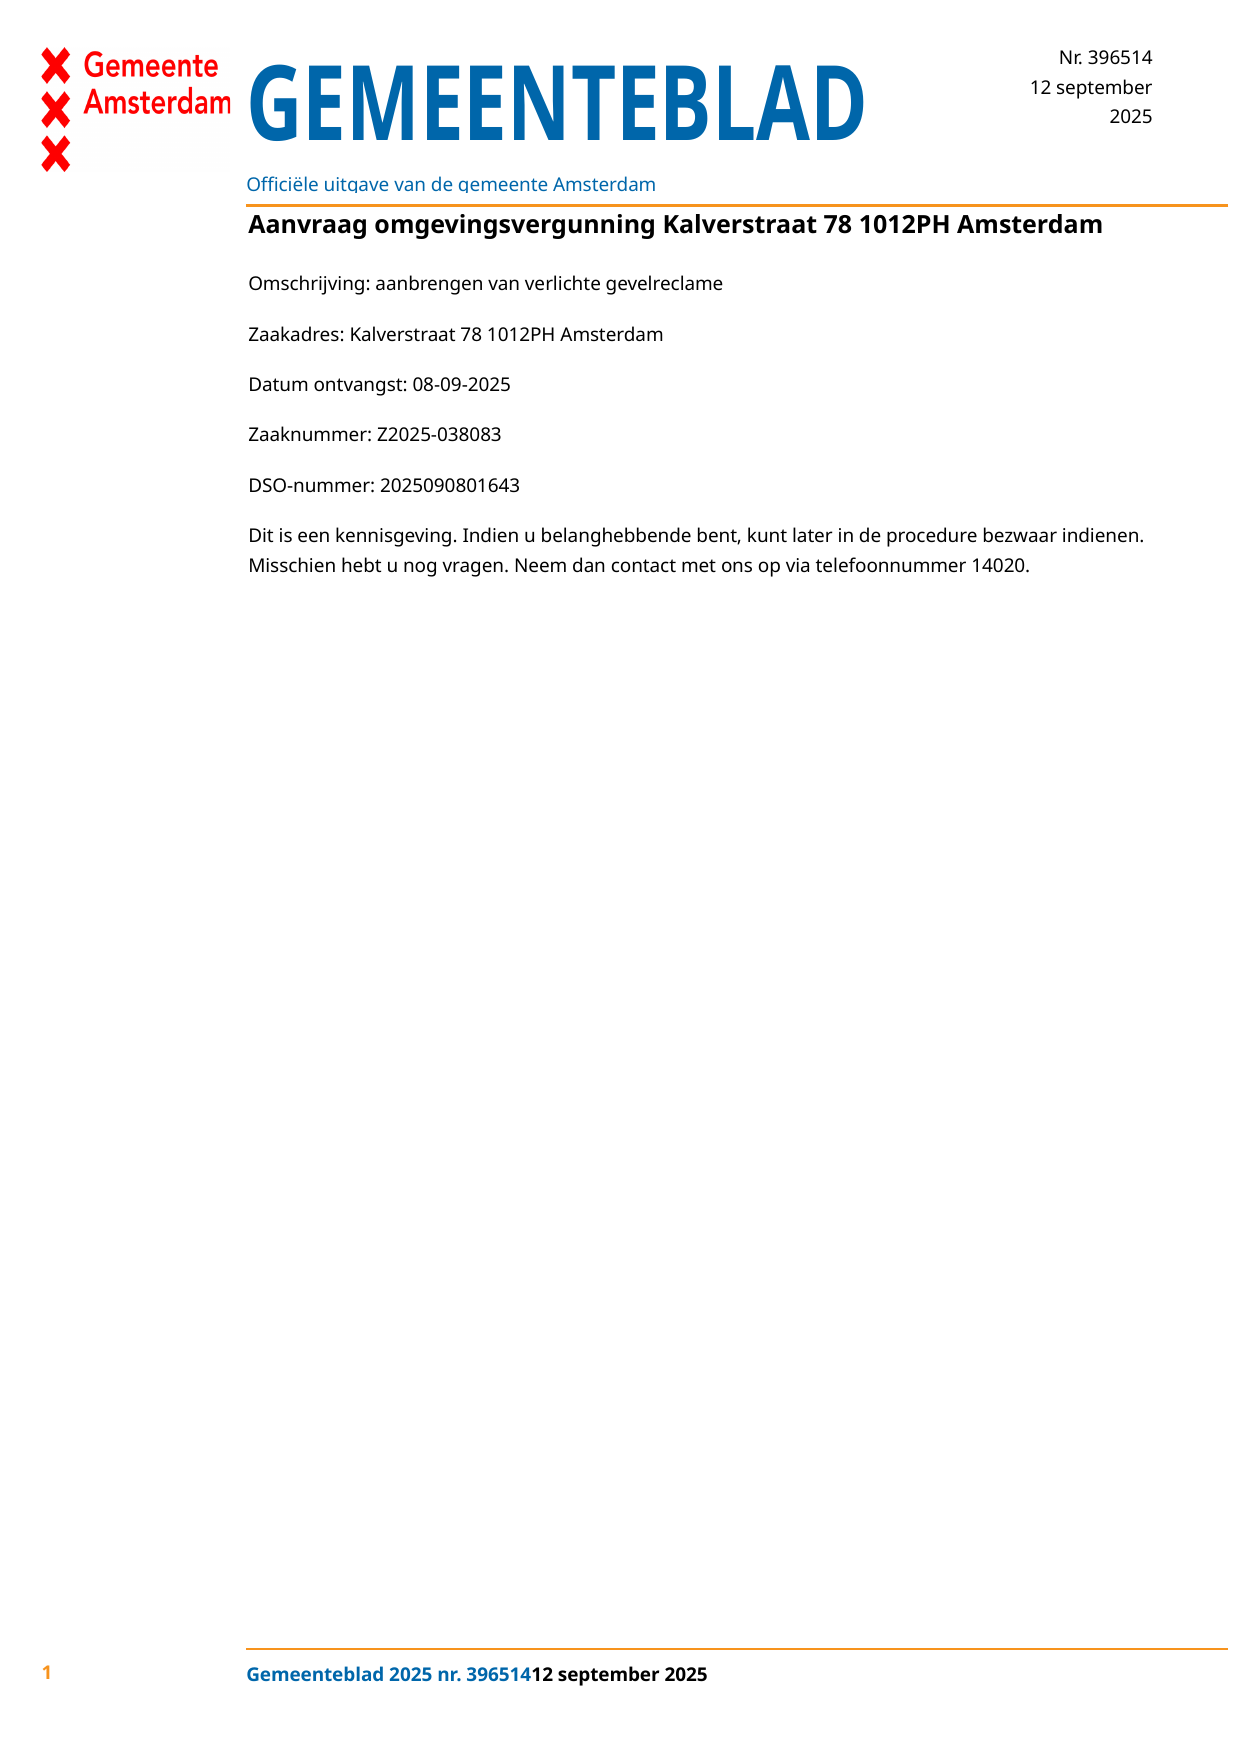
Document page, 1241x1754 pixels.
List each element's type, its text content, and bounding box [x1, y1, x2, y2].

text Dit is een kennisgeving. Indien u belanghebbende bent, kunt later in de procedure bezwaar indienen. Misschien hebt u nog vragen. Neem dan contact met ons op via telefoonnummer 14020. [248, 522, 1152, 578]
picture [41, 47, 231, 172]
text Omschrijving: aanbrengen van verlichte gevelreclame [248, 270, 1152, 296]
text Zaaknummer: Z2025-038083 [248, 422, 1152, 447]
text Zaakadres: Kalverstraat 78 1012PH Amsterdam [248, 321, 1152, 346]
text Aanvraag omgevingsvergunning Kalverstraat 78 1012PH Amsterdam [248, 207, 1152, 241]
text DSO-nummer: 2025090801643 [248, 472, 1152, 498]
text Datum ontvangst: 08-09-2025 [248, 371, 1152, 397]
